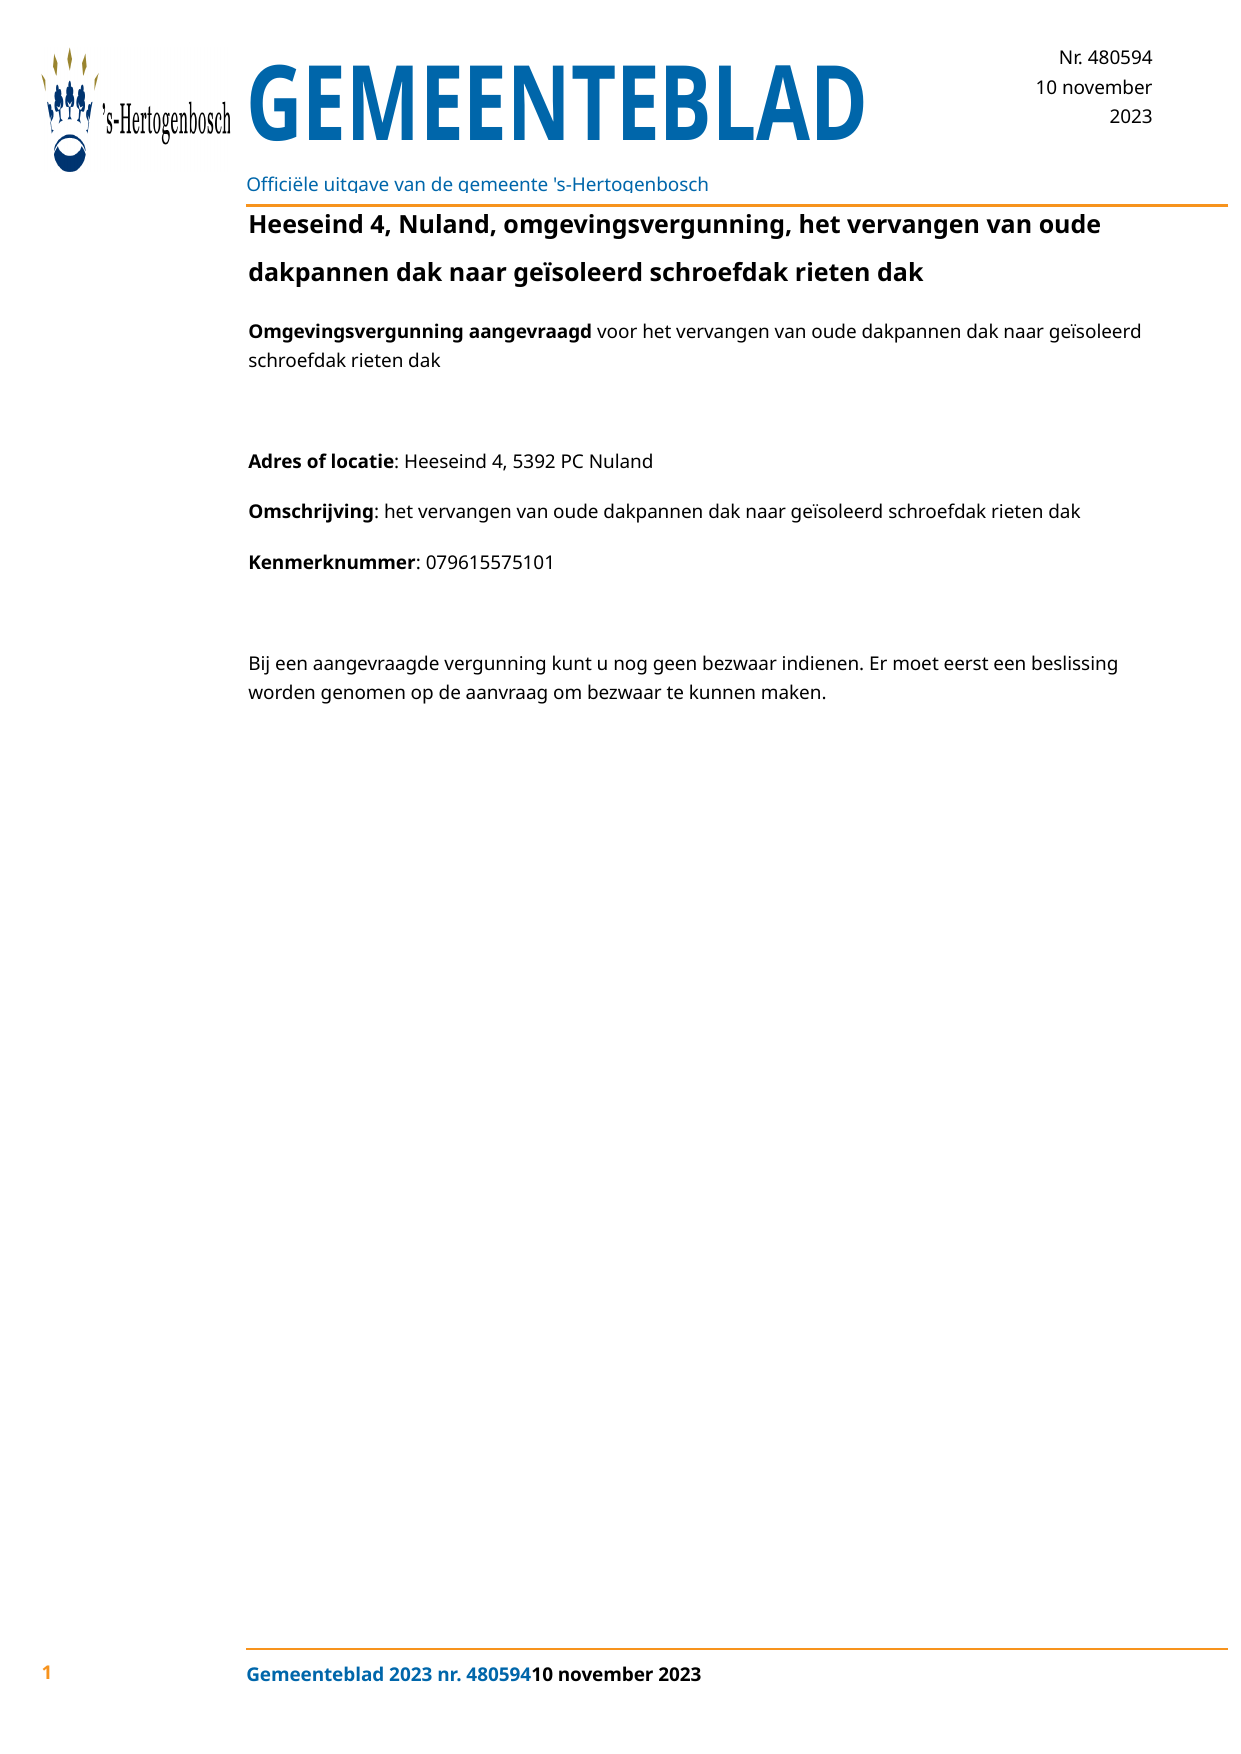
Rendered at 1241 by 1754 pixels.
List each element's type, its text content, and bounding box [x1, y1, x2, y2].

text Omgevingsvergunning aangevraagd voor het vervangen van oude dakpannen dak naar geïsoleerd schroefdak rieten dak [248, 318, 1152, 373]
text Omschrijving: het vervangen van oude dakpannen dak naar geïsoleerd schroefdak rieten dak [248, 499, 1152, 524]
picture [41, 47, 231, 172]
text Adres of locatie: Heeseind 4, 5392 PC Nuland [248, 448, 1152, 474]
text Bij een aangevraagde vergunning kunt u nog geen bezwaar indienen. Er moet eerst een beslissing worden genomen op de aanvraag om bezwaar te kunnen maken. [248, 650, 1152, 705]
text Heeseind 4, Nuland, omgevingsvergunning, het vervangen van oude dakpannen dak naar geïsoleerd schroefdak rieten dak [248, 207, 1152, 288]
text Kenmerknummer: 079615575101 [248, 549, 1152, 575]
